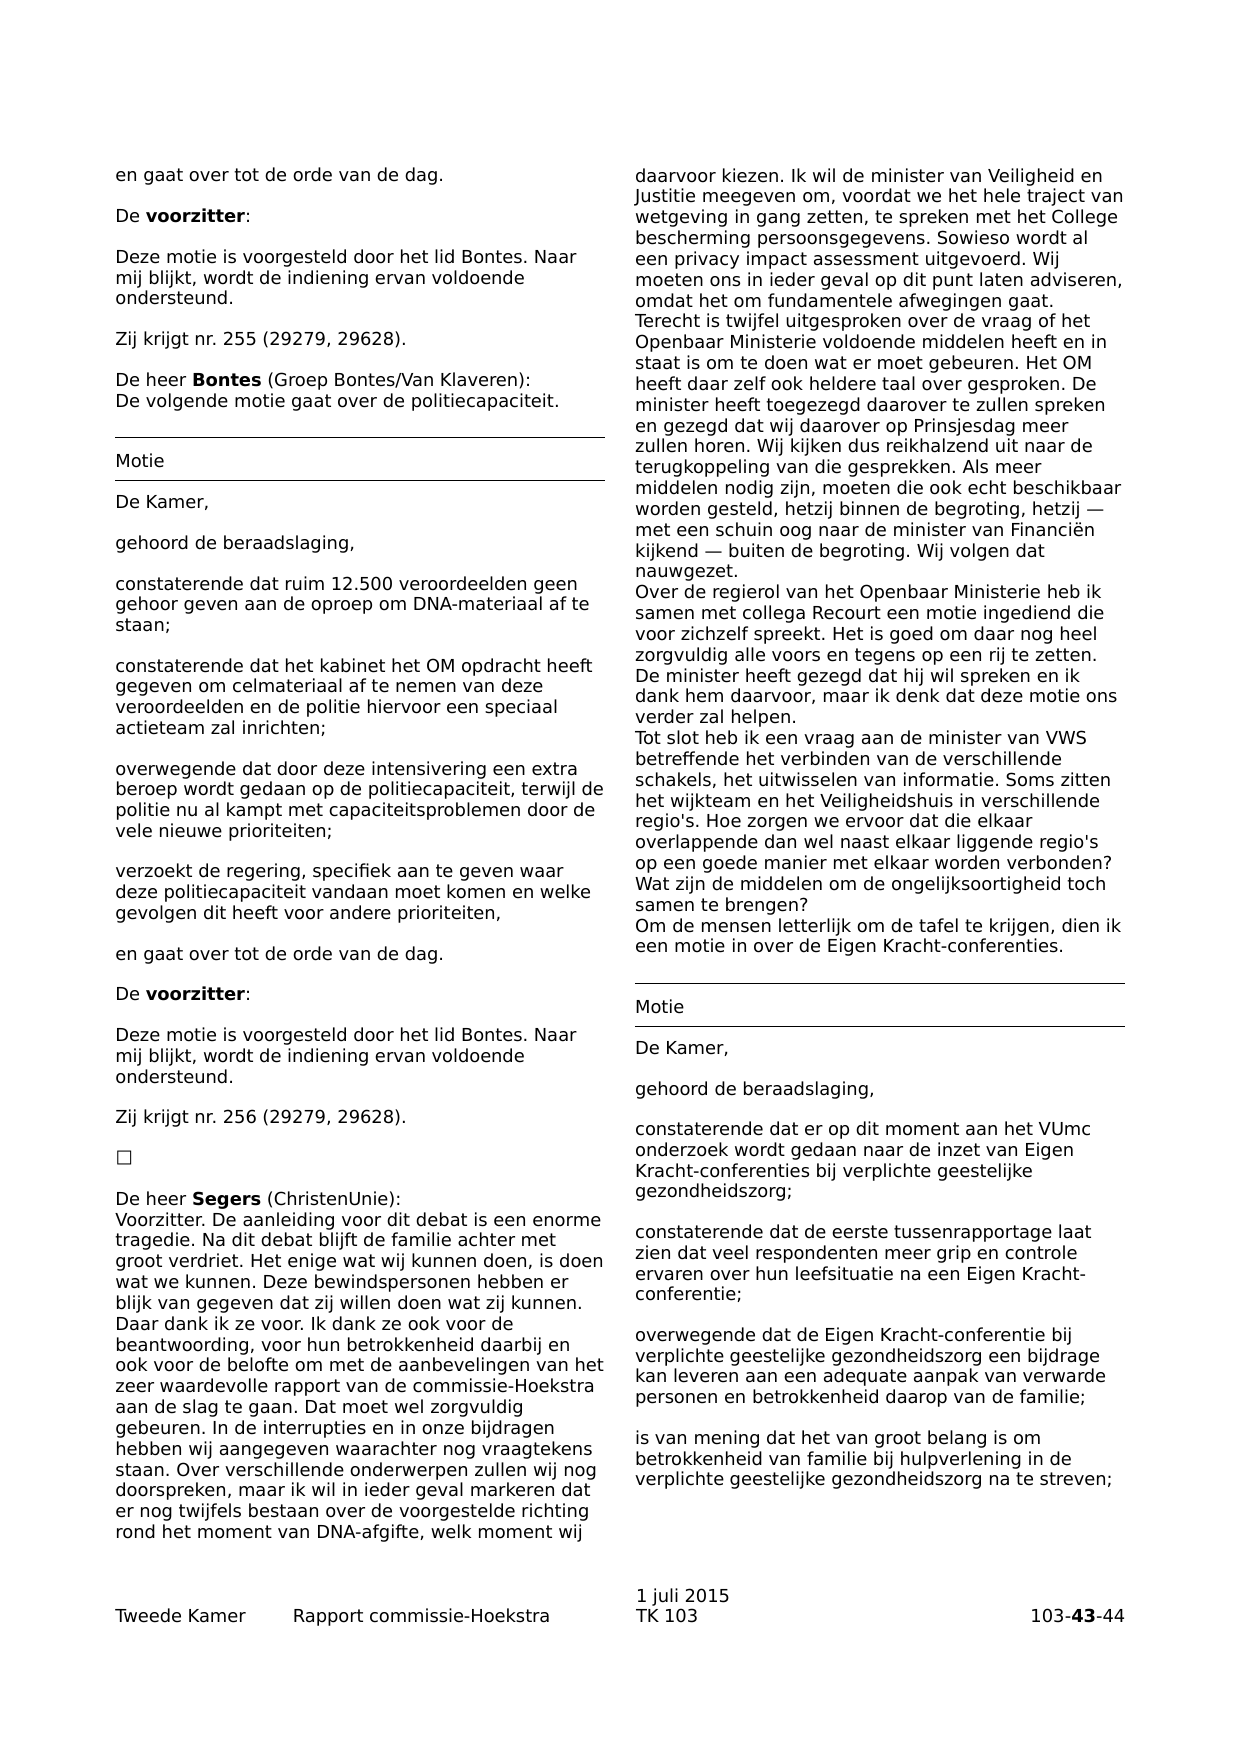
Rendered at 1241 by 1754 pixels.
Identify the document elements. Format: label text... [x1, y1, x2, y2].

text De heer Segers (ChristenUnie): [115, 1189, 605, 1209]
text Zij krijgt nr. 255 (29279, 29628). [115, 329, 605, 350]
text daarvoor kiezen. Ik wil de minister van Veiligheid en Justitie meegeven om, voordat we het hele traject van wetgeving in gang zetten, te spreken met het College bescherming persoonsgegevens. Sowieso wordt al een privacy impact assessment uitgevoerd. Wij moeten ons in ieder geval op dit punt laten adviseren, omdat het om fundamentele afwegingen gaat. [635, 165, 1125, 311]
text constaterende dat er op dit moment aan het VUmc onderzoek wordt gedaan naar de inzet van Eigen Kracht-conferenties bij verplichte geestelijke gezondheidszorg; [635, 1119, 1125, 1202]
text Over de regierol van het Openbaar Ministerie heb ik samen met collega Recourt een motie ingediend die voor zichzelf spreekt. Het is goed om daar nog heel zorgvuldig alle voors en tegens op een rij te zetten. De minister heeft gezegd dat hij wil spreken en ik dank hem daarvoor, maar ik denk dat deze motie ons verder zal helpen. [635, 582, 1125, 728]
text overwegende dat door deze intensivering een extra beroep wordt gedaan op de politiecapaciteit, terwijl de politie nu al kampt met capaciteitsproblemen door de vele nieuwe prioriteiten; [115, 758, 605, 841]
text Voorzitter. De aanleiding voor dit debat is een enorme tragedie. Na dit debat blijft de familie achter met groot verdriet. Het enige wat wij kunnen doen, is doen wat we kunnen. Deze bewindspersonen hebben er blijk van gegeven dat zij willen doen wat zij kunnen. Daar dank ik ze voor. Ik dank ze ook voor de beantwoording, voor hun betrokkenheid daarbij en ook voor de belofte om met de aanbevelingen van het zeer waardevolle rapport van de commissie-Hoekstra aan de slag te gaan. Dat moet wel zorgvuldig gebeuren. In de interrupties en in onze bijdragen hebben wij aangegeven waarachter nog vraagtekens staan. Over verschillende onderwerpen zullen wij nog doorspreken, maar ik wil in ieder geval markeren dat er nog twijfels bestaan over de voorgestelde richting rond het moment van DNA-afgifte, welk moment wij [115, 1209, 605, 1543]
text gehoord de beraadslaging, [635, 1078, 1125, 1099]
text Terecht is twijfel uitgesproken over de vraag of het Openbaar Ministerie voldoende middelen heeft en in staat is om te doen wat er moet gebeuren. Het OM heeft daar zelf ook heldere taal over gesproken. De minister heeft toegezegd daarover te zullen spreken en gezegd dat wij daarover op Prinsjesdag meer zullen horen. Wij kijken dus reikhalzend uit naar de terugkoppeling van die gesprekken. Als meer middelen nodig zijn, moeten die ook echt beschikbaar worden gesteld, hetzij binnen de begroting, hetzij — met een schuin oog naar de minister van Financiën kijkend — buiten de begroting. Wij volgen dat nauwgezet. [635, 311, 1125, 582]
text constaterende dat de eerste tussenrapportage laat zien dat veel respondenten meer grip en controle ervaren over hun leefsituatie na een Eigen Kracht-conferentie; [635, 1222, 1125, 1305]
text De volgende motie gaat over de politiecapaciteit. [115, 390, 605, 411]
text Motie [115, 451, 605, 472]
text Deze motie is voorgesteld door het lid Bontes. Naar mij blijkt, wordt de indiening ervan voldoende ondersteund. [115, 1025, 605, 1087]
text Deze motie is voorgesteld door het lid Bontes. Naar mij blijkt, wordt de indiening ervan voldoende ondersteund. [115, 247, 605, 309]
text Zij krijgt nr. 256 (29279, 29628). [115, 1107, 605, 1128]
text en gaat over tot de orde van de dag. [115, 943, 605, 964]
text De voorzitter: [115, 206, 605, 227]
text verzoekt de regering, specifiek aan te geven waar deze politiecapaciteit vandaan moet komen en welke gevolgen dit heeft voor andere prioriteiten, [115, 861, 605, 923]
text ⬜ [115, 1148, 605, 1169]
text Om de mensen letterlijk om de tafel te krijgen, dien ik een motie in over de Eigen Kracht-conferenties. [635, 915, 1125, 957]
text en gaat over tot de orde van de dag. [115, 165, 605, 186]
text constaterende dat ruim 12.500 veroordeelden geen gehoor geven aan de oproep om DNA-materiaal af te staan; [115, 573, 605, 636]
text gehoord de beraadslaging, [115, 533, 605, 553]
text Tot slot heb ik een vraag aan de minister van VWS betreffende het verbinden van de verschillende schakels, het uitwisselen van informatie. Soms zitten het wijkteam en het Veiligheidshuis in verschillende regio's. Hoe zorgen we ervoor dat die elkaar overlappende dan wel naast elkaar liggende regio's op een goede manier met elkaar worden verbonden? Wat zijn de middelen om de ongelijksoortigheid toch samen te brengen? [635, 728, 1125, 915]
text De heer Bontes (Groep Bontes/Van Klaveren): [115, 370, 605, 390]
text Motie [635, 997, 1125, 1018]
text De Kamer, [115, 492, 605, 513]
text is van mening dat het van groot belang is om betrokkenheid van familie bij hulpverlening in de verplichte geestelijke gezondheidszorg na te streven; [635, 1428, 1125, 1490]
text De Kamer, [635, 1038, 1125, 1058]
text De voorzitter: [115, 984, 605, 1005]
text constaterende dat het kabinet het OM opdracht heeft gegeven om celmateriaal af te nemen van deze veroordeelden en de politie hiervoor een speciaal actieteam zal inrichten; [115, 656, 605, 738]
text overwegende dat de Eigen Kracht-conferentie bij verplichte geestelijke gezondheidszorg een bijdrage kan leveren aan een adequate aanpak van verwarde personen en betrokkenheid daarop van de familie; [635, 1325, 1125, 1408]
